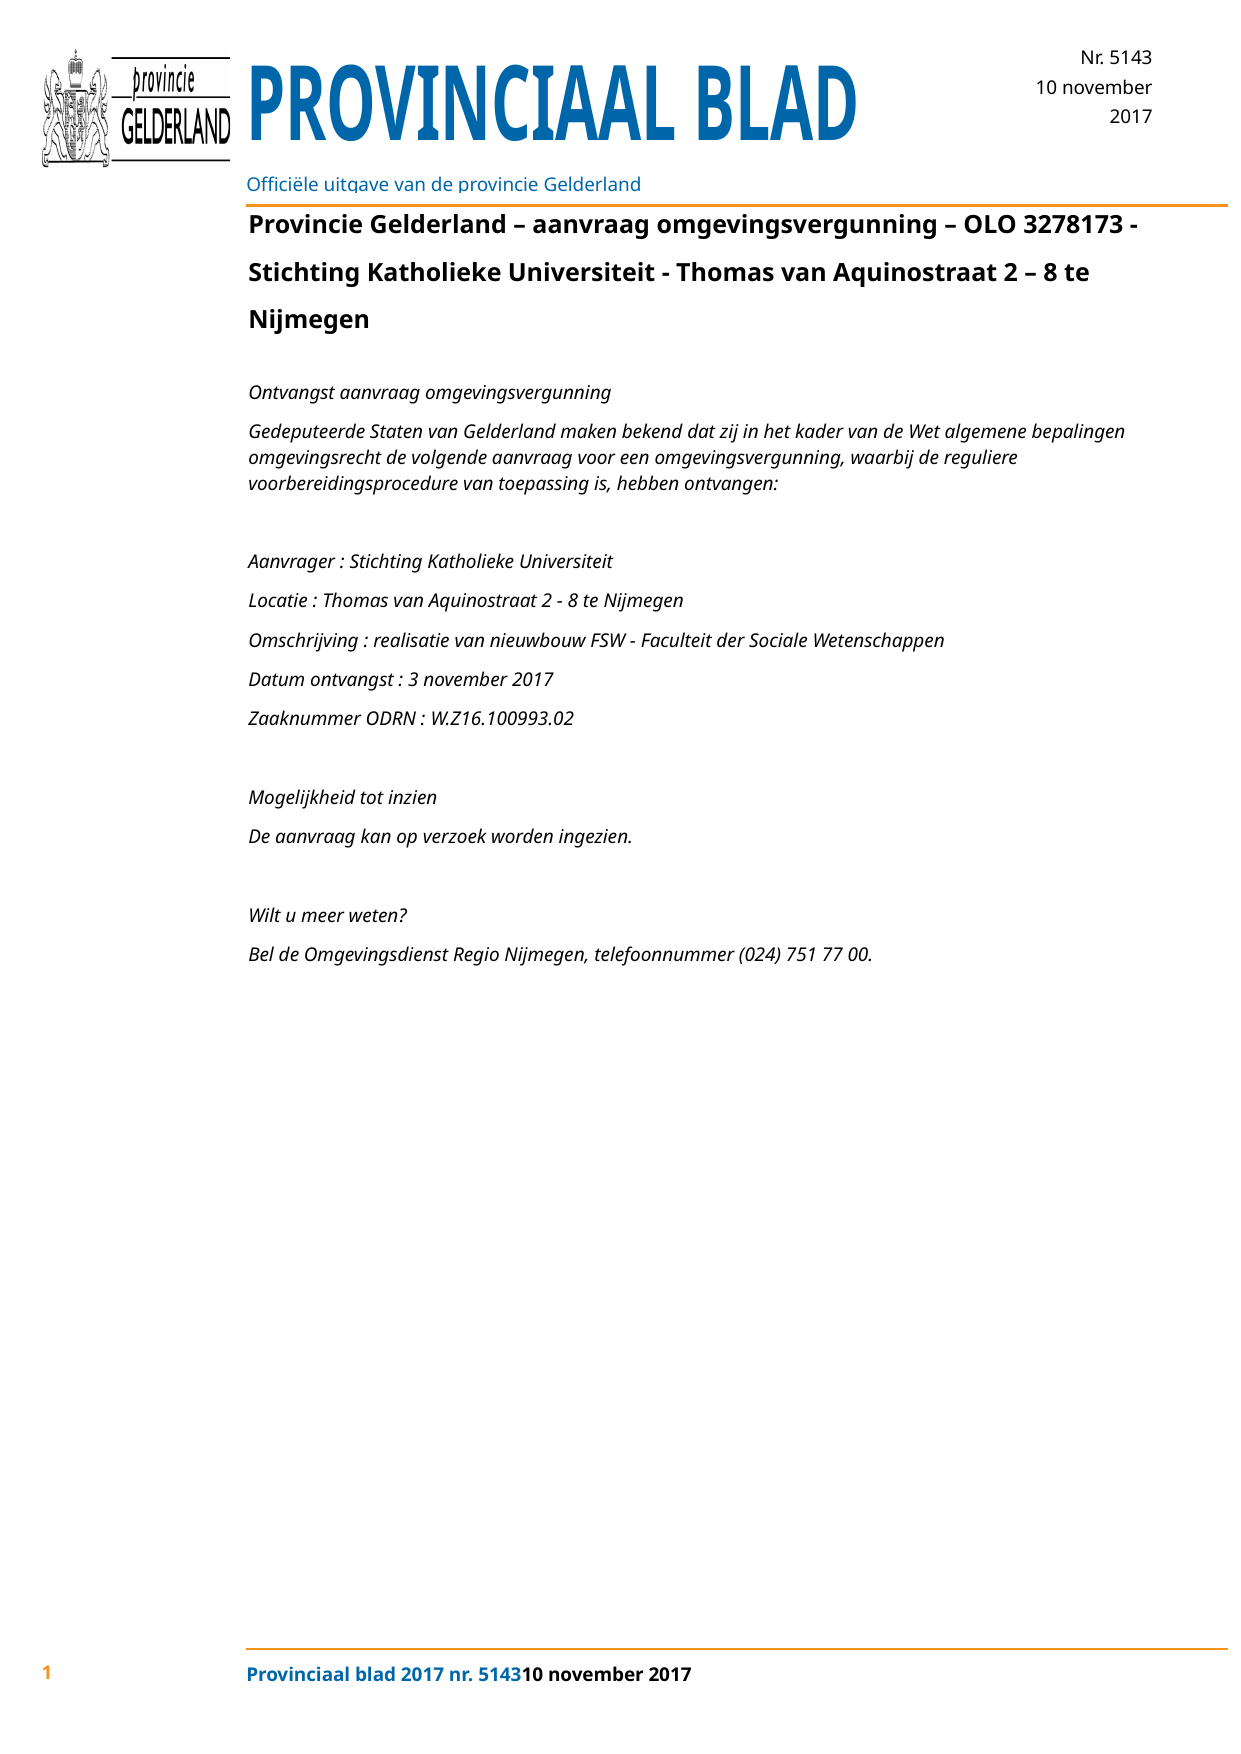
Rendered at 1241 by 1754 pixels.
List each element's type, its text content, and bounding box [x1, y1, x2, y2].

text Locatie : Thomas van Aquinostraat 2 - 8 te Nijmegen [248, 588, 1152, 613]
text Aanvrager : Stichting Katholieke Universiteit [248, 548, 1152, 574]
text Gedeputeerde Staten van Gelderland maken bekend dat zij in het kader van de Wet algemene bepalingen omgevingsrecht de volgende aanvraag voor een omgevingsvergunning, waarbij de reguliere voorbereidingsprocedure van toepassing is, hebben ontvangen: [248, 418, 1152, 496]
picture [41, 47, 231, 172]
text Omschrijving : realisatie van nieuwbouw FSW - Faculteit der Sociale Wetenschappen [248, 627, 1152, 653]
text Datum ontvangst : 3 november 2017 [248, 666, 1152, 692]
text Bel de Omgevingsdienst Regio Nijmegen, telefoonnummer (024) 751 77 00. [248, 941, 1152, 967]
text Zaaknummer ODRN : W.Z16.100993.02 [248, 705, 1152, 731]
text Wilt u meer weten? [248, 902, 1152, 927]
text De aanvraag kan op verzoek worden ingezien. [248, 823, 1152, 849]
text Mogelijkheid tot inzien [248, 784, 1152, 810]
text Provincie Gelderland – aanvraag omgevingsvergunning – OLO 3278173 - Stichting Katholieke Universiteit - Thomas van Aquinostraat 2 – 8 te Nijmegen [248, 207, 1152, 336]
text Ontvangst aanvraag omgevingsvergunning [248, 379, 1152, 405]
